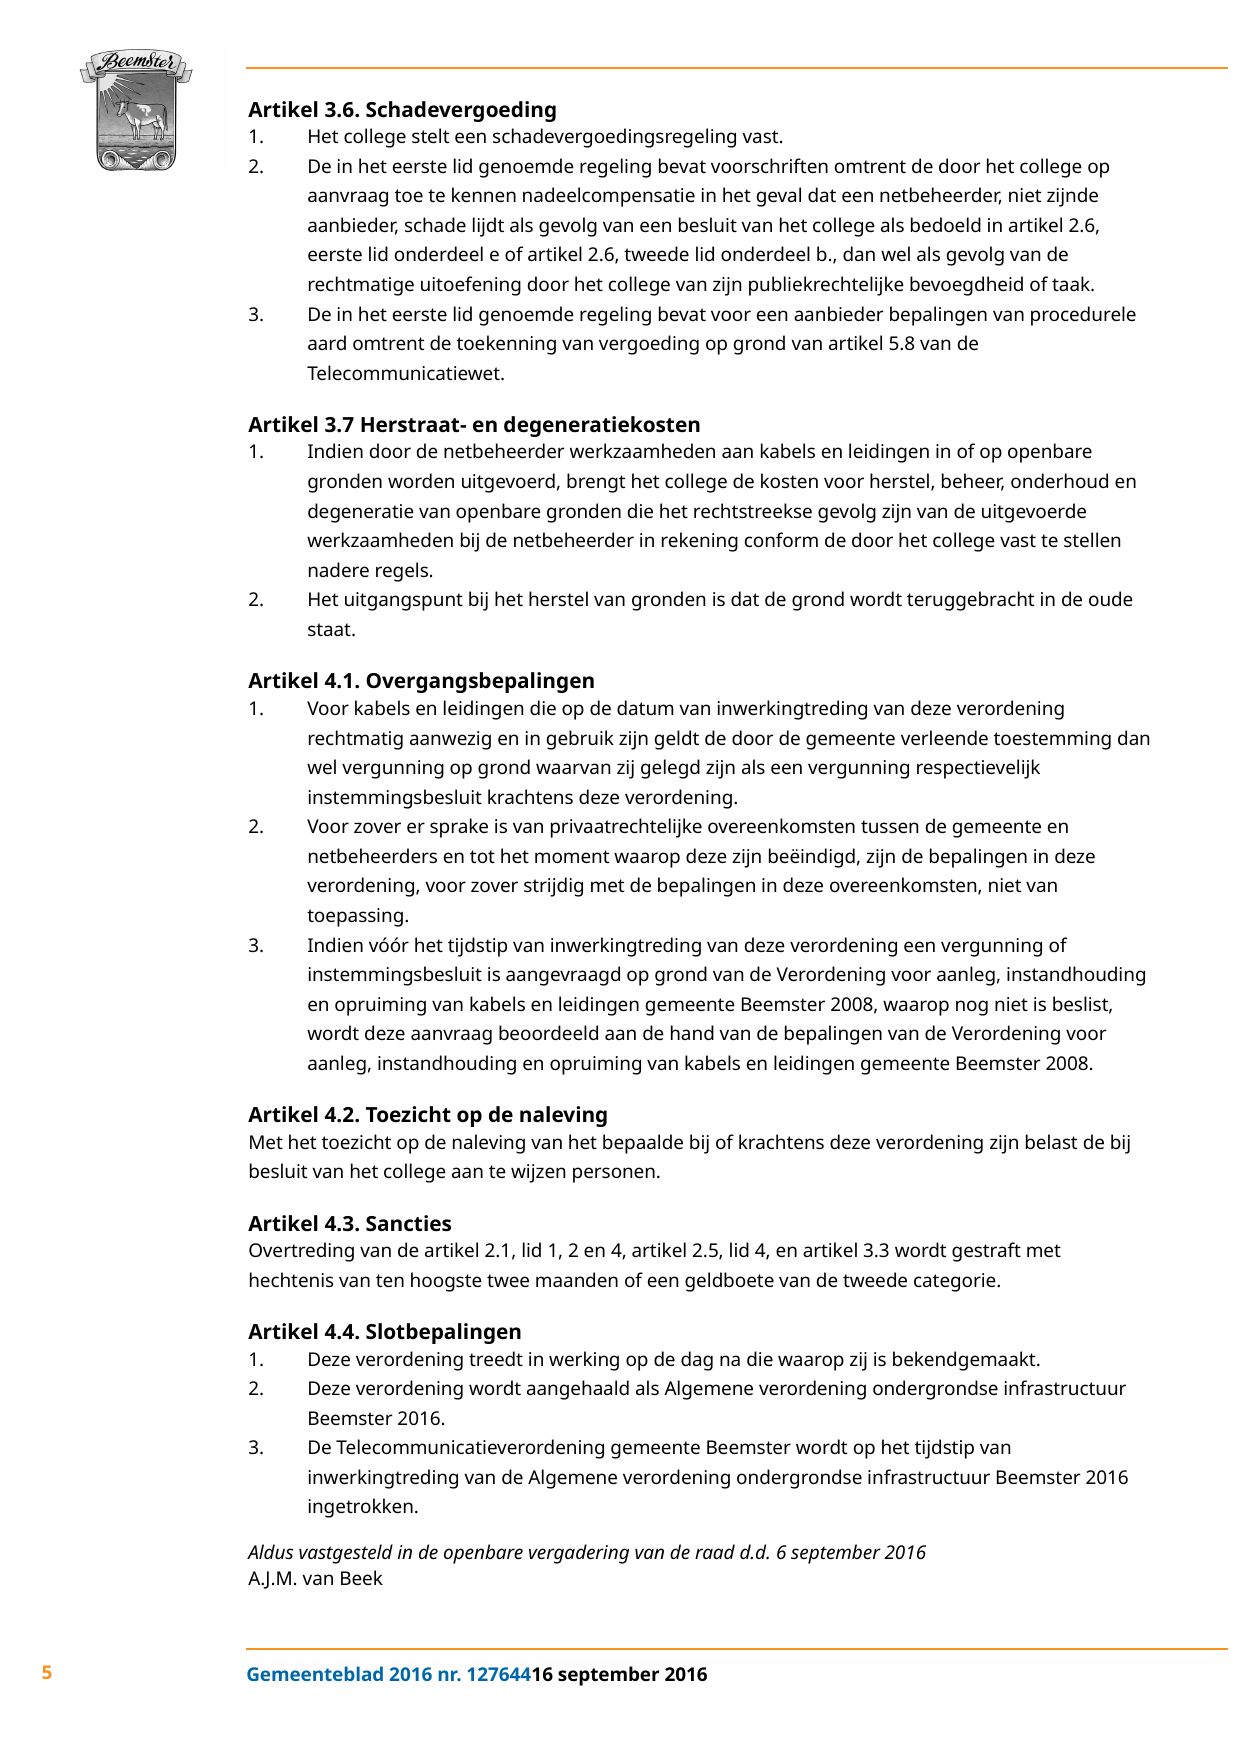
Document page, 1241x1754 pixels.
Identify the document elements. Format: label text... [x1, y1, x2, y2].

list Indien vóór het tijdstip van inwerkingtreding van deze verordening een vergunning of instemmingsbesluit is aangevraagd op grond van de Verordening voor aanleg, instandhouding en opruiming van kabels en leidingen gemeente Beemster 2008, waarop nog niet is beslist, wordt deze aanvraag beoordeeld aan de hand van de bepalingen van de Verordening voor aanleg, instandhouding en opruiming van kabels en leidingen gemeente Beemster 2008. [248, 932, 1152, 1076]
list De Telecommunicatieverordening gemeente Beemster wordt op het tijdstip van inwerkingtreding van de Algemene verordening ondergrondse infrastructuur Beemster 2016 ingetrokken. [248, 1434, 1152, 1519]
text Artikel 3.7 Herstraat- en degeneratiekosten [248, 410, 1152, 439]
list Voor kabels en leidingen die op de datum van inwerkingtreding van deze verordening rechtmatig aanwezig en in gebruik zijn geldt de door de gemeente verleende toestemming dan wel vergunning op grond waarvan zij gelegd zijn als een vergunning respectievelijk instemmingsbesluit krachtens deze verordening. [248, 695, 1152, 809]
text Artikel 4.4. Slotbepalingen [248, 1317, 1152, 1346]
list Het college stelt een schadevergoedingsregeling vast. [248, 123, 1152, 149]
list Indien door de netbeheerder werkzaamheden aan kabels en leidingen in of op openbare gronden worden uitgevoerd, brengt het college de kosten voor herstel, beheer, onderhoud en degeneratie van openbare gronden die het rechtstreekse gevolg zijn van de uitgevoerde werkzaamheden bij de netbeheerder in rekening conform de door het college vast te stellen nadere regels. [248, 439, 1152, 583]
text Aldus vastgesteld in de openbare vergadering van de raad d.d. 6 september 2016 [248, 1539, 1152, 1565]
list Deze verordening treedt in werking op de dag na die waarop zij is bekendgemaakt. [248, 1346, 1152, 1372]
text Artikel 4.3. Sancties [248, 1209, 1152, 1237]
list Voor zover er sprake is van privaatrechtelijke overeenkomsten tussen de gemeente en netbeheerders en tot het moment waarop deze zijn beëindigd, zijn de bepalingen in deze verordening, voor zover strijdig met de bepalingen in deze overeenkomsten, niet van toepassing. [248, 813, 1152, 928]
list Deze verordening wordt aangehaald als Algemene verordening ondergrondse infrastructuur Beemster 2016. [248, 1375, 1152, 1431]
list Het uitgangspunt bij het herstel van gronden is dat de grond wordt teruggebracht in de oude staat. [248, 587, 1152, 642]
picture [41, 47, 231, 172]
text A.J.M. van Beek [248, 1565, 1152, 1591]
text Artikel 4.1. Overgangsbepalingen [248, 667, 1152, 695]
text Overtreding van de artikel 2.1, lid 1, 2 en 4, artikel 2.5, lid 4, en artikel 3.3 wordt gestraft met hechtenis van ten hoogste twee maanden of een geldboete van de tweede categorie. [248, 1237, 1152, 1293]
text Met het toezicht op de naleving van het bepaalde bij of krachtens deze verordening zijn belast de bij besluit van het college aan te wijzen personen. [248, 1129, 1152, 1184]
list De in het eerste lid genoemde regeling bevat voorschriften omtrent de door het college op aanvraag toe te kennen nadeelcompensatie in het geval dat een netbeheerder, niet zijnde aanbieder, schade lijdt als gevolg van een besluit van het college als bedoeld in artikel 2.6, eerste lid onderdeel e of artikel 2.6, tweede lid onderdeel b., dan wel als gevolg van de rechtmatige uitoefening door het college van zijn publiekrechtelijke bevoegdheid of taak. [248, 153, 1152, 297]
list De in het eerste lid genoemde regeling bevat voor een aanbieder bepalingen van procedurele aard omtrent de toekenning van vergoeding op grond van artikel 5.8 van de Telecommunicatiewet. [248, 301, 1152, 386]
text Artikel 3.6. Schadevergoeding [248, 95, 1152, 123]
text Artikel 4.2. Toezicht op de naleving [248, 1101, 1152, 1129]
